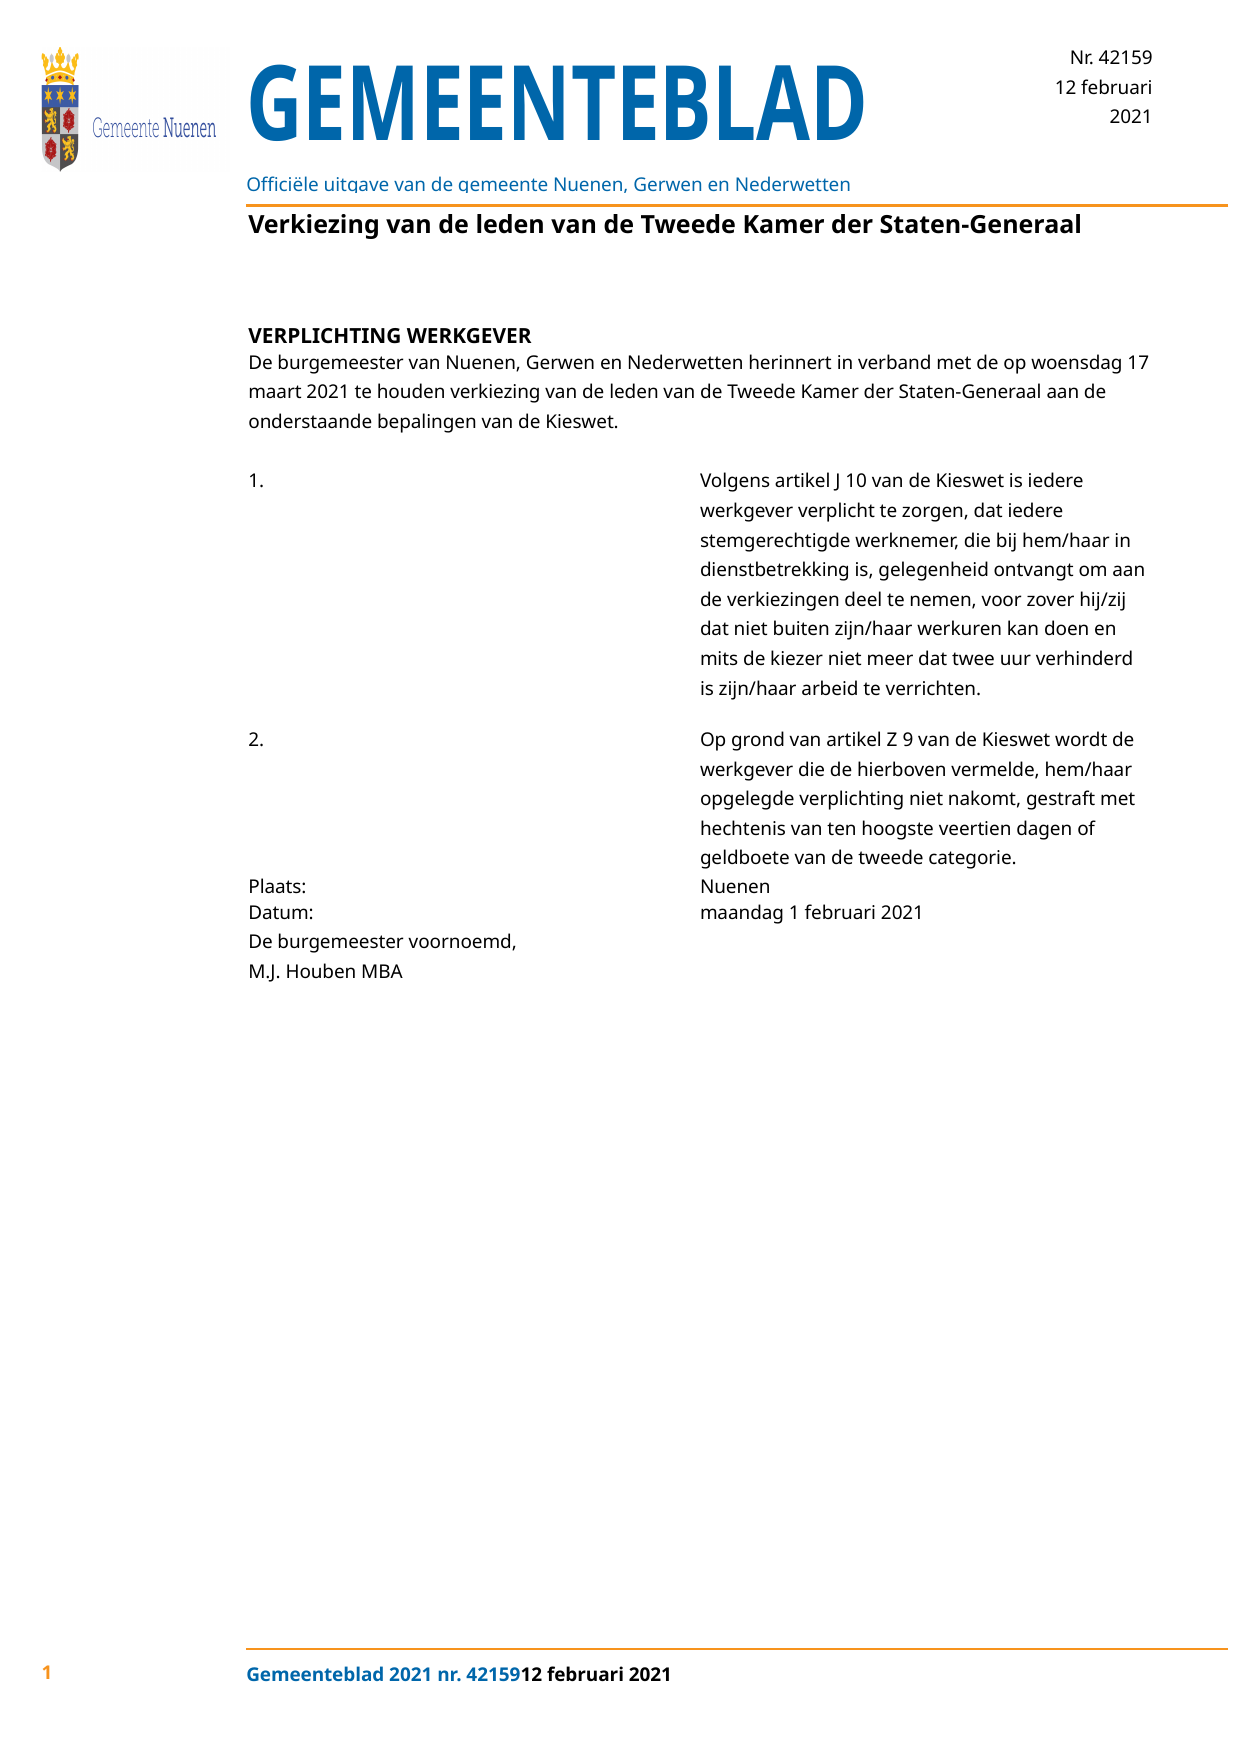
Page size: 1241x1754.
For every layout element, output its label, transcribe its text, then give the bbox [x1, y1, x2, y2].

table_cell maandag 1 februari 2021 [700, 899, 1152, 925]
table_cell Op grond van artikel Z 9 van de Kieswet wordt de werkgever die de hierboven vermelde, hem/haar opgelegde verplichting niet nakomt, gestraft met hechtenis van ten hoogste veertien dagen of geldboete van de tweede categorie. [700, 726, 1152, 870]
table_cell [248, 700, 700, 726]
text De burgemeester van Nuenen, Gerwen en Nederwetten herinnert in verband met de op woensdag 17 maart 2021 te houden verkiezing van de leden van de Tweede Kamer der Staten-Generaal aan de onderstaande bepalingen van de Kieswet. [248, 349, 1152, 434]
table_cell 2. [248, 726, 700, 870]
text M.J. Houben MBA [248, 958, 1152, 983]
table_header Plaats: [248, 874, 700, 899]
table_header Volgens artikel J 10 van de Kieswet is iedere werkgever verplicht te zorgen, dat iedere stemgerechtigde werknemer, die bij hem/haar in dienstbetrekking is, gelegenheid ontvangt om aan de verkiezingen deel te nemen, voor zover hij/zij dat niet buiten zijn/haar werkuren kan doen en mits de kiezer niet meer dat twee uur verhinderd is zijn/haar arbeid te verrichten. [700, 468, 1152, 700]
text De burgemeester voornoemd, [248, 928, 1152, 954]
table_cell [700, 700, 1152, 726]
text VERPLICHTING WERKGEVER [248, 321, 1152, 349]
text Verkiezing van de leden van de Tweede Kamer der Staten-Generaal [248, 207, 1152, 241]
table_header Nuenen [700, 874, 1152, 899]
table_cell Datum: [248, 899, 700, 925]
picture [41, 47, 231, 172]
table_header 1. [248, 468, 700, 700]
